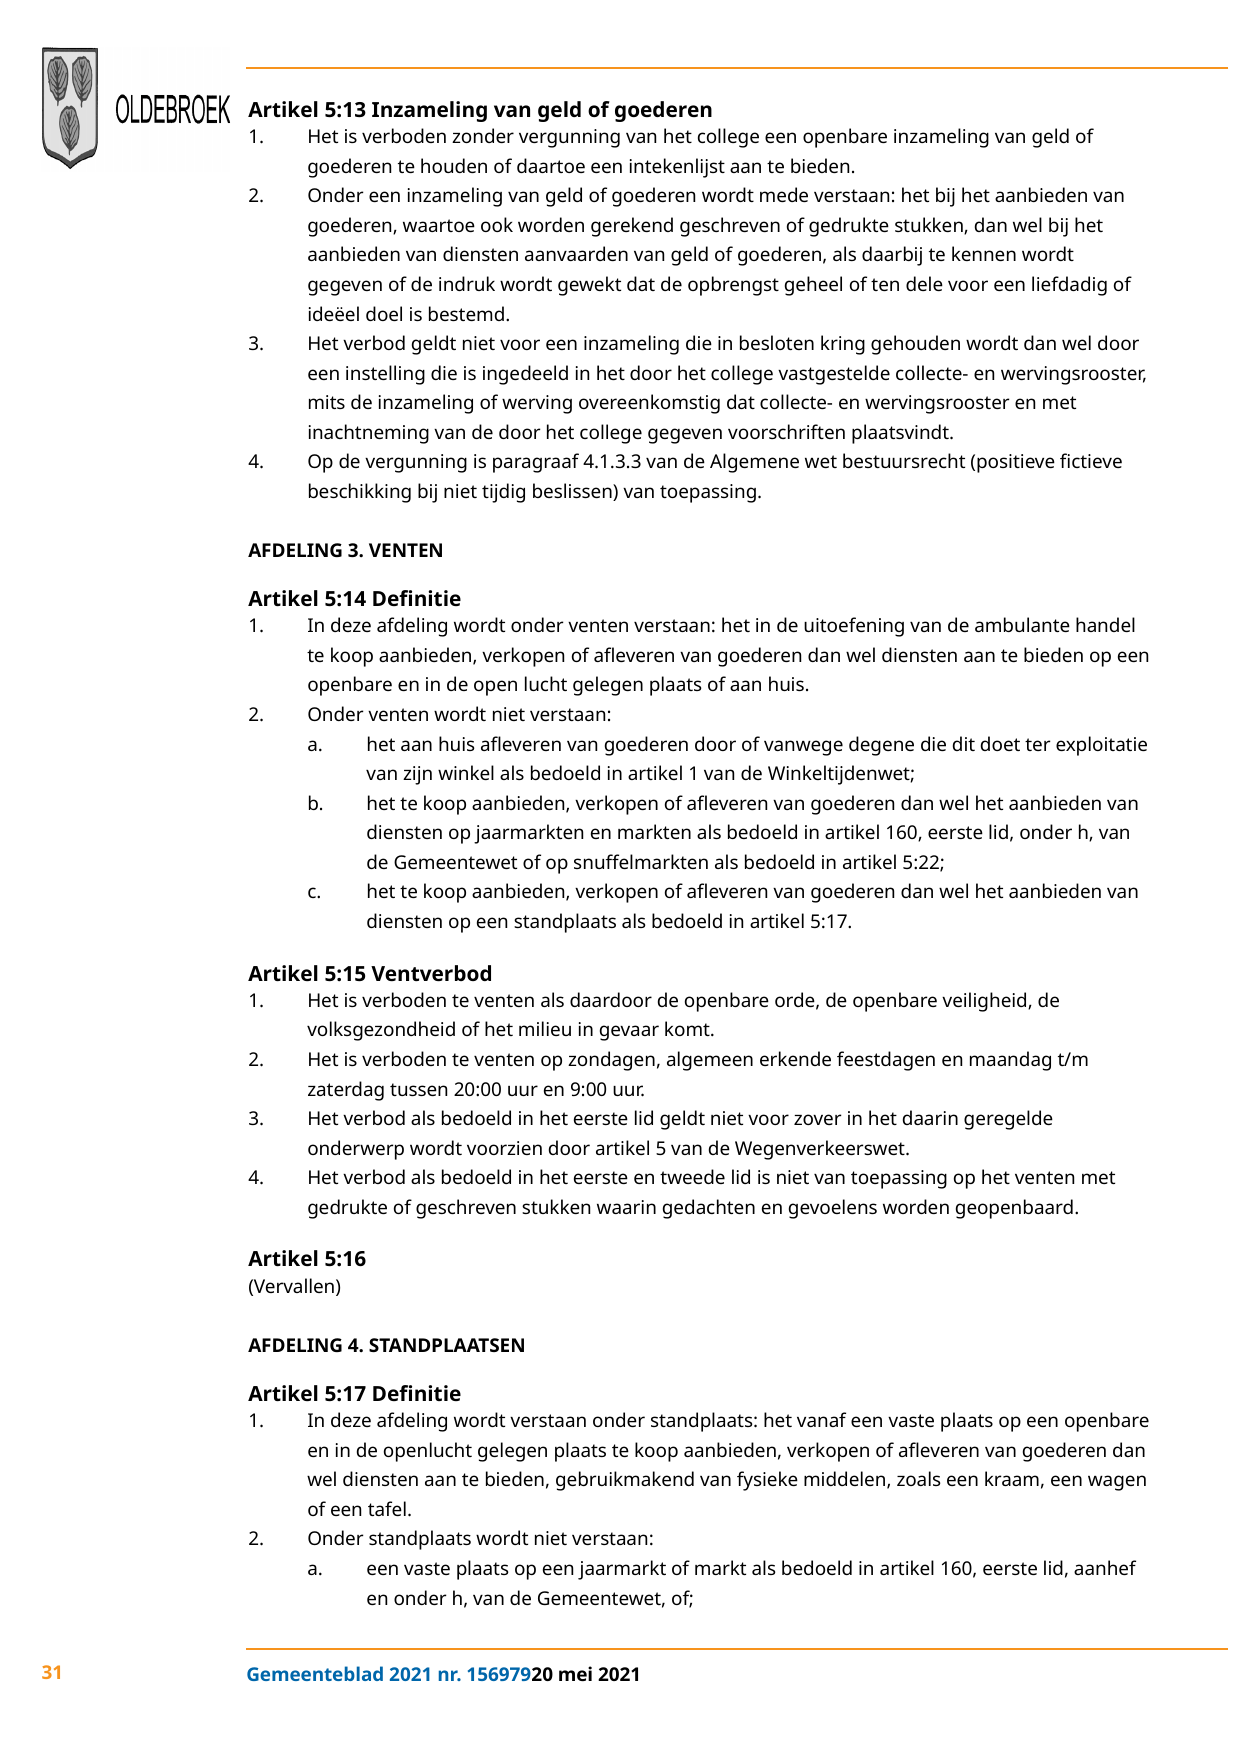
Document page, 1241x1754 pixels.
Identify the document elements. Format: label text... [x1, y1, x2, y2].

list het te koop aanbieden, verkopen of afleveren van goederen dan wel het aanbieden van diensten op een standplaats als bedoeld in artikel 5:17. [307, 879, 1152, 934]
list Onder een inzameling van geld of goederen wordt mede verstaan: het bij het aanbieden van goederen, waartoe ook worden gerekend geschreven of gedrukte stukken, dan wel bij het aanbieden van diensten aanvaarden van geld of goederen, als daarbij te kennen wordt gegeven of de indruk wordt gewekt dat de opbrengst geheel of ten dele voor een liefdadig of ideëel doel is bestemd. [248, 182, 1152, 326]
list Het is verboden te venten op zondagen, algemeen erkende feestdagen en maandag t/m zaterdag tussen 20:00 uur en 9:00 uur. [248, 1046, 1152, 1102]
list Het verbod als bedoeld in het eerste lid geldt niet voor zover in het daarin geregelde onderwerp wordt voorzien door artikel 5 van de Wegenverkeerswet. [248, 1105, 1152, 1161]
list Op de vergunning is paragraaf 4.1.3.3 van de Algemene wet bestuursrecht (positieve fictieve beschikking bij niet tijdig beslissen) van toepassing. [248, 449, 1152, 504]
list een vaste plaats op een jaarmarkt of markt als bedoeld in artikel 160, eerste lid, aanhef en onder h, van de Gemeentewet, of; [307, 1555, 1152, 1610]
picture [41, 47, 231, 172]
text Artikel 5:16 [248, 1244, 1152, 1273]
text Artikel 5:14 Definitie [248, 584, 1152, 612]
list Het is verboden zonder vergunning van het college een openbare inzameling van geld of goederen te houden of daartoe een intekenlijst aan te bieden. [248, 123, 1152, 178]
text Artikel 5:13 Inzameling van geld of goederen [248, 95, 1152, 123]
text AFDELING 3. VENTEN [248, 537, 1152, 563]
list Het verbod als bedoeld in het eerste en tweede lid is niet van toepassing op het venten met gedrukte of geschreven stukken waarin gedachten en gevoelens worden geopenbaard. [248, 1164, 1152, 1220]
list In deze afdeling wordt onder venten verstaan: het in de uitoefening van de ambulante handel te koop aanbieden, verkopen of afleveren van goederen dan wel diensten aan te bieden op een openbare en in de open lucht gelegen plaats of aan huis. [248, 612, 1152, 697]
text AFDELING 4. STANDPLAATSEN [248, 1332, 1152, 1358]
list In deze afdeling wordt verstaan onder standplaats: het vanaf een vaste plaats op een openbare en in de openlucht gelegen plaats te koop aanbieden, verkopen of afleveren van goederen dan wel diensten aan te bieden, gebruikmakend van fysieke middelen, zoals een kraam, een wagen of een tafel. [248, 1407, 1152, 1522]
list Onder standplaats wordt niet verstaan: [248, 1526, 1152, 1551]
list het te koop aanbieden, verkopen of afleveren van goederen dan wel het aanbieden van diensten op jaarmarkten en markten als bedoeld in artikel 160, eerste lid, onder h, van de Gemeentewet of op snuffelmarkten als bedoeld in artikel 5:22; [307, 790, 1152, 875]
text Artikel 5:17 Definitie [248, 1379, 1152, 1407]
list Onder venten wordt niet verstaan: [248, 701, 1152, 727]
text (Vervallen) [248, 1273, 1152, 1299]
text Artikel 5:15 Ventverbod [248, 959, 1152, 987]
list Het is verboden te venten als daardoor de openbare orde, de openbare veiligheid, de volksgezondheid of het milieu in gevaar komt. [248, 987, 1152, 1042]
list het aan huis afleveren van goederen door of vanwege degene die dit doet ter exploitatie van zijn winkel als bedoeld in artikel 1 van de Winkeltijdenwet; [307, 731, 1152, 786]
list Het verbod geldt niet voor een inzameling die in besloten kring gehouden wordt dan wel door een instelling die is ingedeeld in het door het college vastgestelde collecte- en wervingsrooster, mits de inzameling of werving overeenkomstig dat collecte- en wervingsrooster en met inachtneming van de door het college gegeven voorschriften plaatsvindt. [248, 330, 1152, 445]
